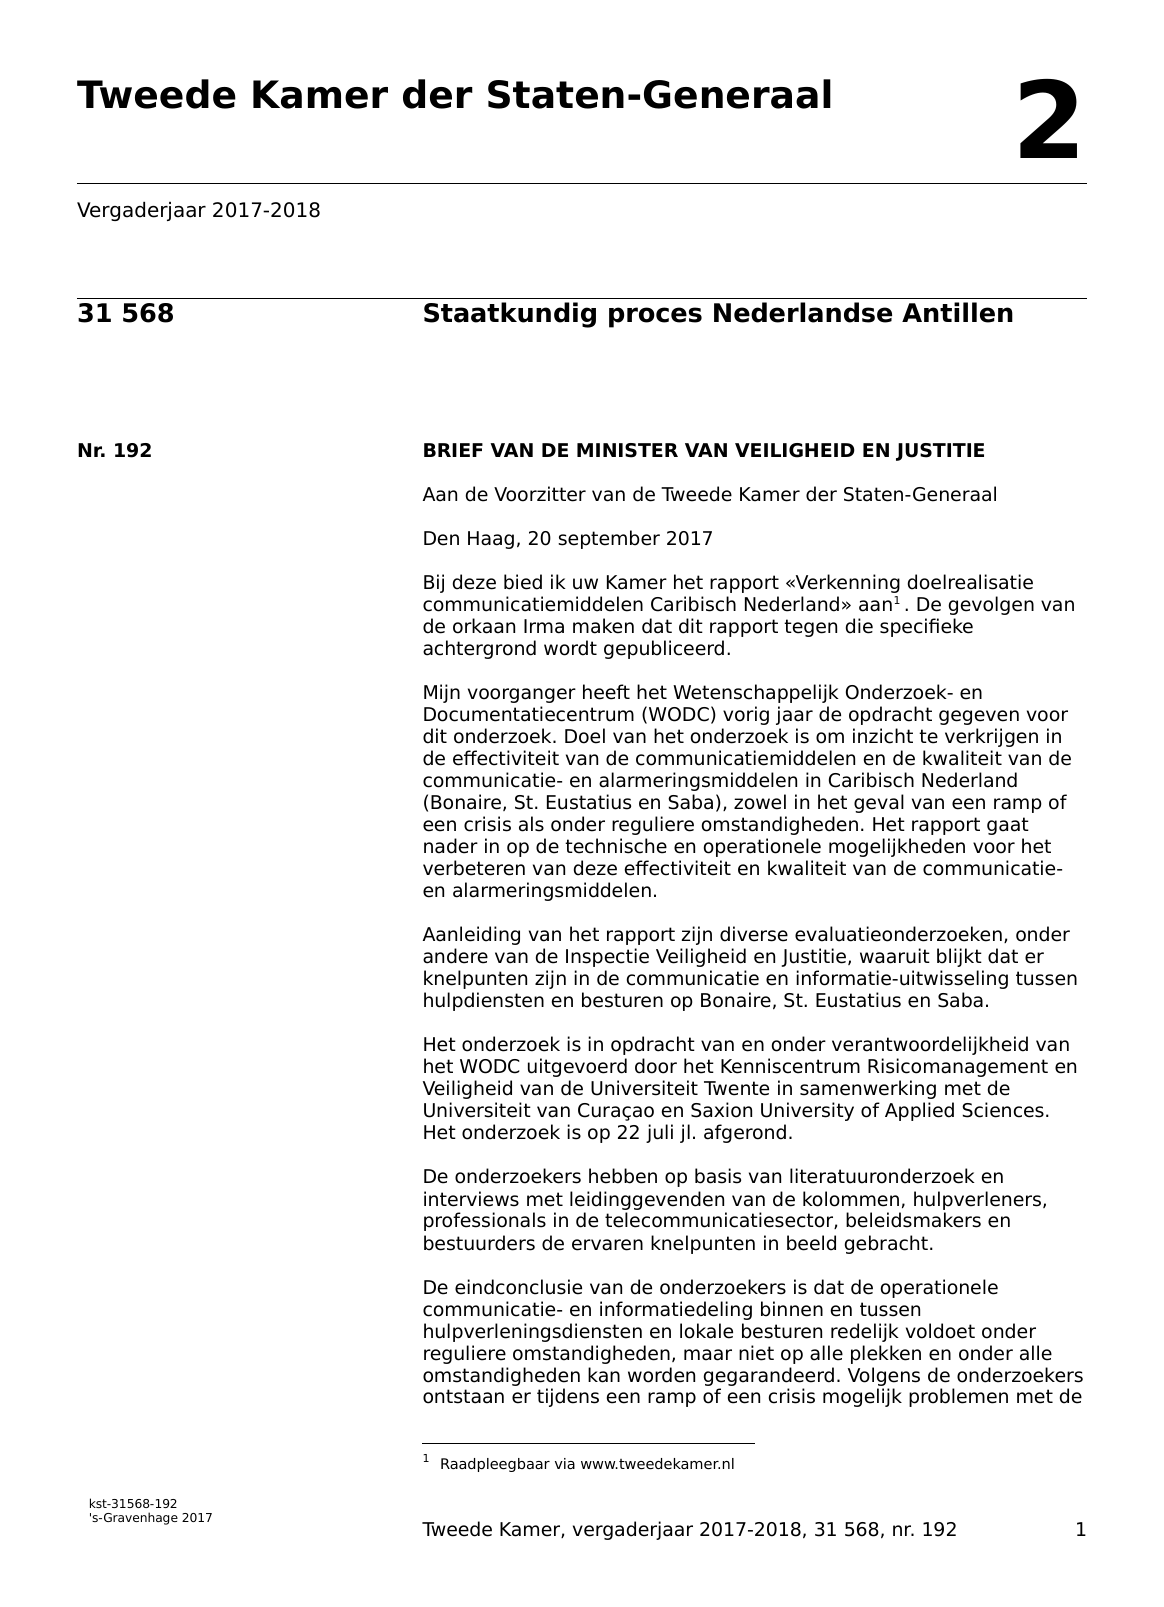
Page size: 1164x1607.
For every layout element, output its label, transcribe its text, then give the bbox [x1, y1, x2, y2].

text De onderzoekers hebben op basis van literatuuronderzoek en interviews met leidinggevenden van de kolommen, hulpverleners, professionals in de telecommunicatiesector, beleidsmakers en bestuurders de ervaren knelpunten in beeld gebracht. [422, 1166, 1087, 1254]
text Het onderzoek is in opdracht van en onder verantwoordelijkheid van het WODC uitgevoerd door het Kenniscentrum Risicomanagement en Veiligheid van de Universiteit Twente in samenwerking met de Universiteit van Curaçao en Saxion University of Applied Sciences. Het onderzoek is op 22 juli jl. afgerond. [422, 1034, 1087, 1144]
subtitle 31 568 Staatkundig proces Nederlandse Antillen [77, 299, 1087, 329]
text Mijn voorganger heeft het Wetenschappelijk Onderzoek- en Documentatiecentrum (WODC) vorig jaar de opdracht gegeven voor dit onderzoek. Doel van het onderzoek is om inzicht te verkrijgen in de effectiviteit van de communicatiemiddelen en de kwaliteit van de communicatie- en alarmeringsmiddelen in Caribisch Nederland (Bonaire, St. Eustatius en Saba), zowel in het geval van een ramp of een crisis als onder reguliere omstandigheden. Het rapport gaat nader in op de technische en operationele mogelijkheden voor het verbeteren van deze effectiviteit en kwaliteit van de communicatie- en alarmeringsmiddelen. [422, 682, 1087, 902]
table_header 2 [886, 59, 1087, 183]
table_header Tweede Kamer der Staten-Generaal [77, 59, 886, 183]
table_cell Vergaderjaar 2017-2018 [77, 184, 1087, 298]
subtitle Nr. 192 BRIEF VAN DE MINISTER VAN VEILIGHEID EN JUSTITIE [77, 440, 1087, 462]
text 's-Gravenhage 2017 [88, 1511, 323, 1525]
text Raadpleegbaar via www.tweedekamer.nl [422, 1452, 1087, 1474]
text Den Haag, 20 september 2017 [422, 528, 1087, 550]
text Aan de Voorzitter van de Tweede Kamer der Staten-Generaal [422, 484, 1087, 506]
text Bij deze bied ik uw Kamer het rapport «Verkenning doelrealisatie communicatiemiddelen Caribisch Nederland» aan. De gevolgen van de orkaan Irma maken dat dit rapport tegen die specifieke achtergrond wordt gepubliceerd. [422, 572, 1087, 660]
text kst-31568-192 [88, 1497, 323, 1511]
text Aanleiding van het rapport zijn diverse evaluatieonderzoeken, onder andere van de Inspectie Veiligheid en Justitie, waaruit blijkt dat er knelpunten zijn in de communicatie en informatie-uitwisseling tussen hulpdiensten en besturen op Bonaire, St. Eustatius en Saba. [422, 924, 1087, 1012]
text De eindconclusie van de onderzoekers is dat de operationele communicatie- en informatiedeling binnen en tussen hulpverleningsdiensten en lokale besturen redelijk voldoet onder reguliere omstandigheden, maar niet op alle plekken en onder alle omstandigheden kan worden gegarandeerd. Volgens de onderzoekers ontstaan er tijdens een ramp of een crisis mogelijk problemen met de [422, 1277, 1087, 1408]
